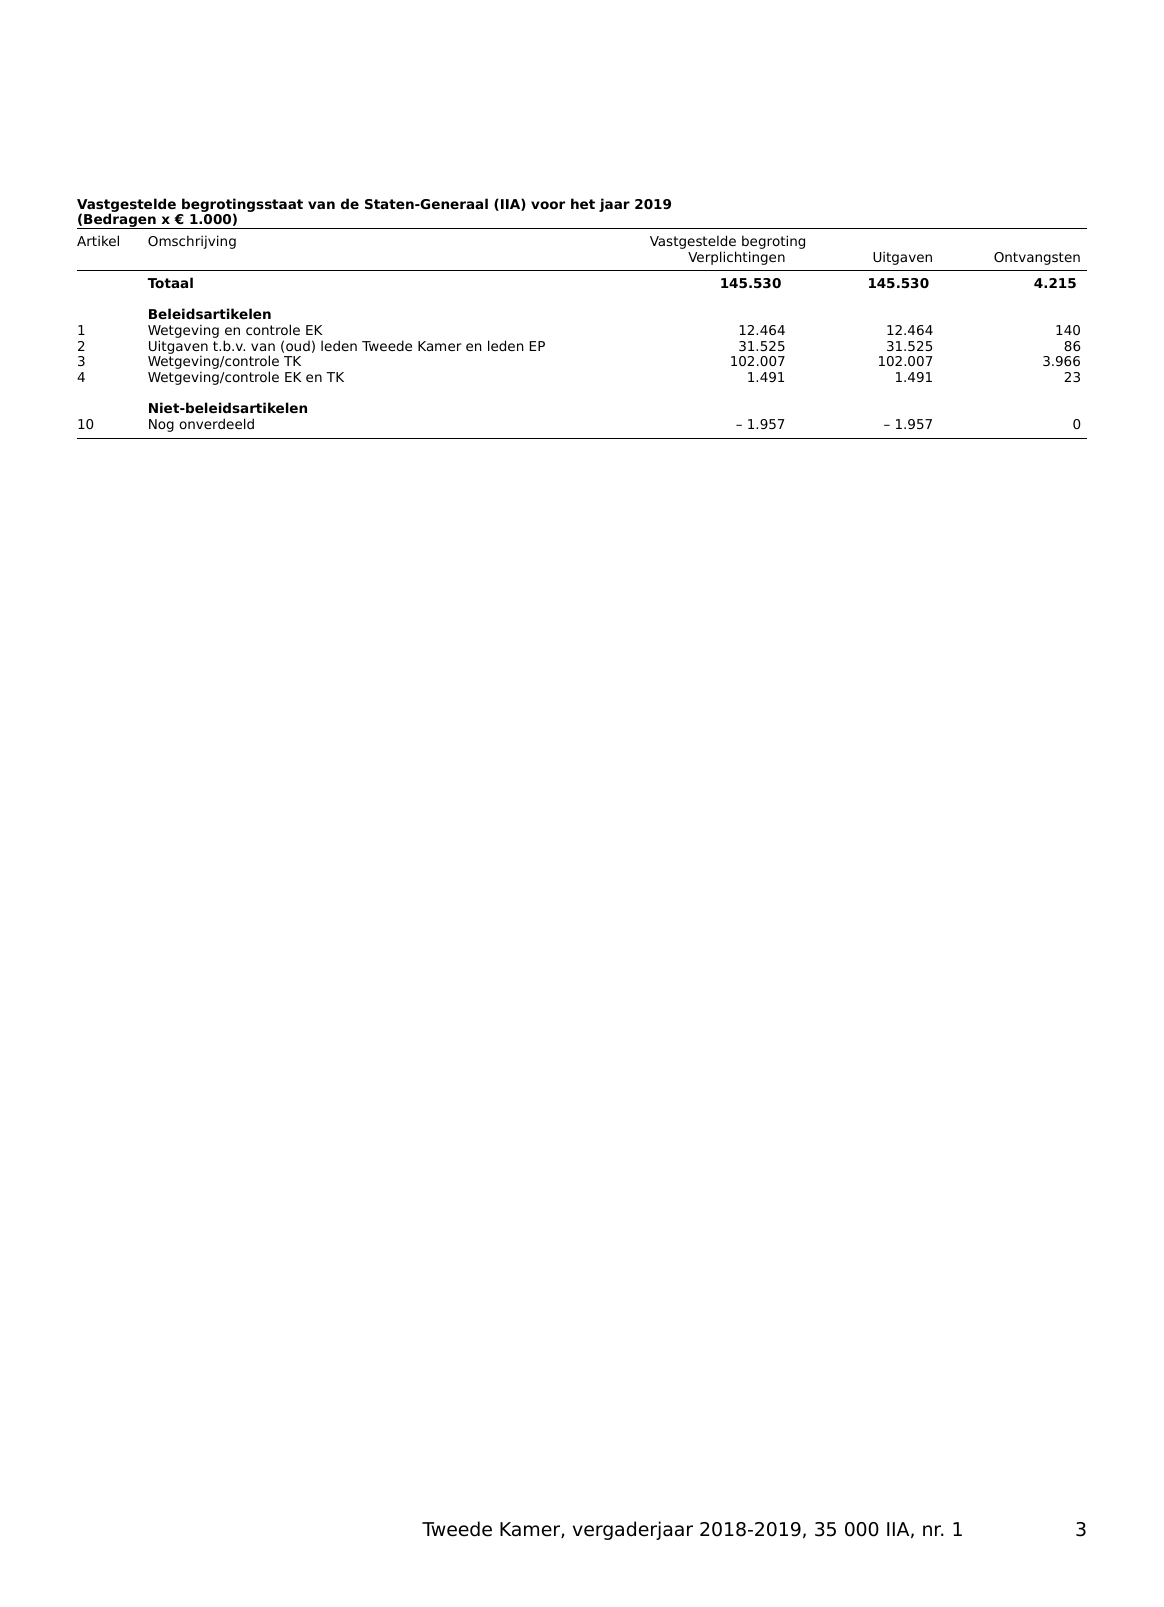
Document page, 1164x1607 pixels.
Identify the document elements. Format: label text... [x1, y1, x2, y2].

table_cell 1.491 [644, 370, 791, 386]
table_cell [77, 386, 142, 401]
table_cell [77, 271, 142, 291]
table_cell 2 [77, 339, 142, 354]
table_header Vastgestelde begrotingsstaat van de Staten-Generaal (IIA) voor het jaar 2019 (Bedragen x € 1.000) [77, 196, 1087, 228]
table_cell [791, 291, 939, 307]
table_cell [644, 307, 791, 323]
table_cell [77, 401, 142, 417]
table_cell [77, 307, 142, 323]
table_cell 145.530 [644, 271, 791, 291]
table_cell 140 [939, 323, 1087, 338]
table_cell [939, 386, 1087, 401]
table_cell 3.966 [939, 354, 1087, 370]
table_cell Uitgaven [791, 249, 939, 270]
table_cell [644, 386, 791, 401]
table_cell 102.007 [644, 354, 791, 370]
table_cell Nog onverdeeld [142, 417, 644, 437]
table_cell [142, 249, 644, 270]
table_cell [77, 291, 142, 307]
table_cell Beleidsartikelen [142, 307, 644, 323]
table_cell Wetgeving/controle TK [142, 354, 644, 370]
table_cell Omschrijving [142, 229, 644, 249]
table_cell 86 [939, 339, 1087, 354]
table_cell 10 [77, 417, 142, 437]
table_cell 12.464 [644, 323, 791, 338]
table_cell [939, 401, 1087, 417]
table_cell [77, 249, 142, 270]
table_cell [791, 386, 939, 401]
table_cell Wetgeving/controle EK en TK [142, 370, 644, 386]
table_cell Verplichtingen [644, 249, 791, 270]
table_cell Vastgestelde begroting [644, 229, 1087, 249]
table_cell [939, 307, 1087, 323]
table_cell 12.464 [791, 323, 939, 338]
table_cell [644, 401, 791, 417]
table_cell 145.530 [791, 271, 939, 291]
table_cell [939, 291, 1087, 307]
table_cell 0 [939, 417, 1087, 437]
table_cell 4 [77, 370, 142, 386]
table_cell Ontvangsten [939, 249, 1087, 270]
table_cell 4.215 [939, 271, 1087, 291]
table_cell Wetgeving en controle EK [142, 323, 644, 338]
table_cell Niet-beleidsartikelen [142, 401, 644, 417]
table_cell [791, 307, 939, 323]
table_cell 31.525 [644, 339, 791, 354]
table_cell Totaal [142, 271, 644, 291]
table_cell – 1.957 [644, 417, 791, 437]
table_cell 23 [939, 370, 1087, 386]
table_cell 31.525 [791, 339, 939, 354]
table_cell 1.491 [791, 370, 939, 386]
table_cell 102.007 [791, 354, 939, 370]
table_cell – 1.957 [791, 417, 939, 437]
table_cell Uitgaven t.b.v. van (oud) leden Tweede Kamer en leden EP [142, 339, 644, 354]
table_cell [791, 401, 939, 417]
table_cell 3 [77, 354, 142, 370]
table_cell [644, 291, 791, 307]
table_cell [142, 291, 644, 307]
table_cell 1 [77, 323, 142, 338]
table_cell Artikel [77, 229, 142, 249]
table_cell [142, 386, 644, 401]
